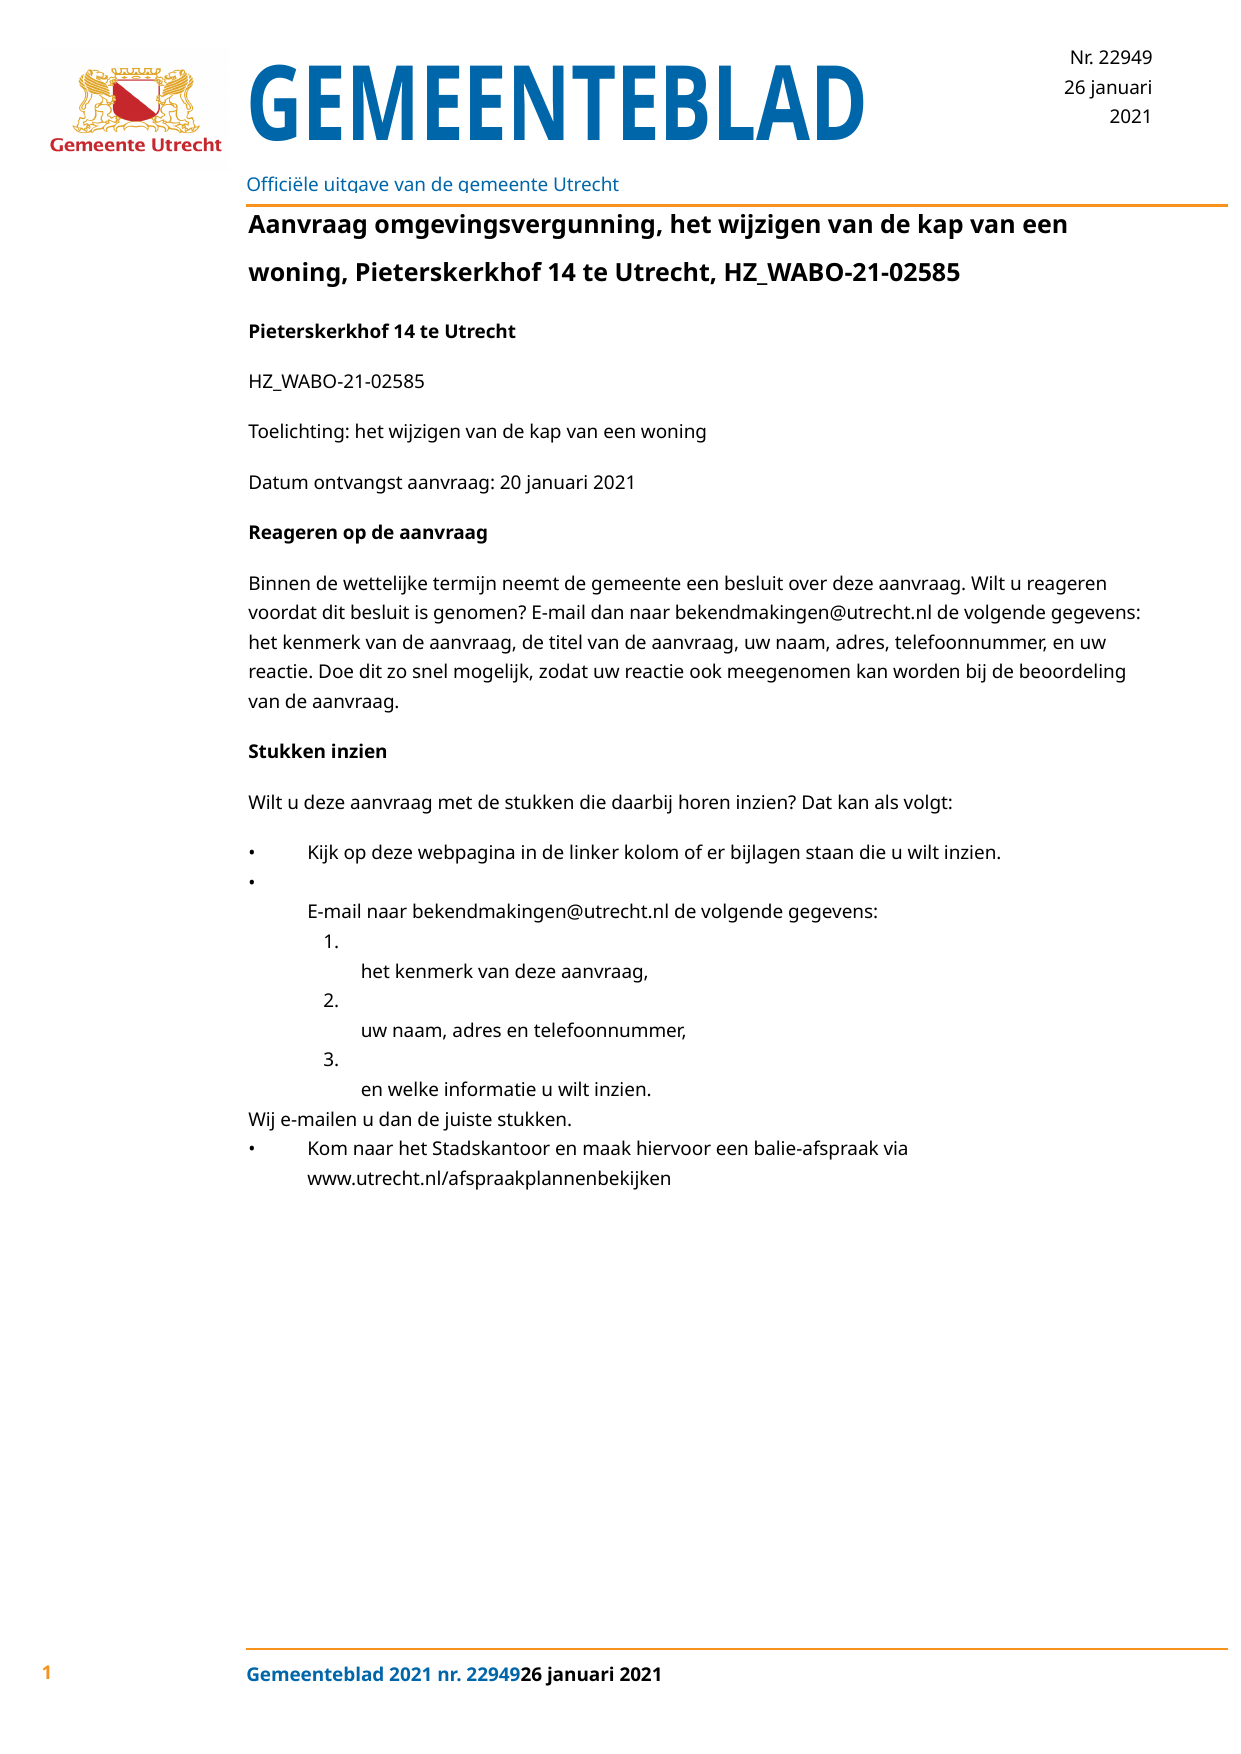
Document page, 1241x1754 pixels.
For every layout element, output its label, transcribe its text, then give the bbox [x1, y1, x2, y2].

list uw naam, adres en telefoonnummer, [323, 1017, 1152, 1043]
text HZ_WABO-21-02585 [248, 368, 1152, 394]
text Wilt u deze aanvraag met de stukken die daarbij horen inzien? Dat kan als volgt: [248, 789, 1152, 815]
text Binnen de wettelijke termijn neemt de gemeente een besluit over deze aanvraag. Wilt u reageren voordat dit besluit is genomen? E-mail dan naar bekendmakingen@utrecht.nl de volgende gegevens: het kenmerk van de aanvraag, de titel van de aanvraag, uw naam, adres, telefoonnummer, en uw reactie. Doe dit zo snel mogelijk, zodat uw reactie ook meegenomen kan worden bij de beoordeling van de aanvraag. [248, 570, 1152, 714]
text Reageren op de aanvraag [248, 519, 1152, 545]
list en welke informatie u wilt inzien. [323, 1076, 1152, 1102]
text Datum ontvangst aanvraag: 20 januari 2021 [248, 469, 1152, 495]
text Toelichting: het wijzigen van de kap van een woning [248, 419, 1152, 444]
list E-mail naar bekendmakingen@utrecht.nl de volgende gegevens: [248, 899, 1152, 924]
text Pieterskerkhof 14 te Utrecht [248, 318, 1152, 344]
text Aanvraag omgevingsvergunning, het wijzigen van de kap van een woning, Pieterskerkhof 14 te Utrecht, HZ_WABO-21-02585 [248, 207, 1152, 288]
picture [41, 47, 231, 172]
text Wij e-mailen u dan de juiste stukken. [248, 1106, 1152, 1132]
list het kenmerk van deze aanvraag, [323, 958, 1152, 984]
list Kom naar het Stadskantoor en maak hiervoor een balie-afspraak via www.utrecht.nl/afspraakplannenbekijken [248, 1135, 1152, 1191]
text Stukken inzien [248, 739, 1152, 764]
list Kijk op deze webpagina in de linker kolom of er bijlagen staan die u wilt inzien. [248, 839, 1152, 865]
